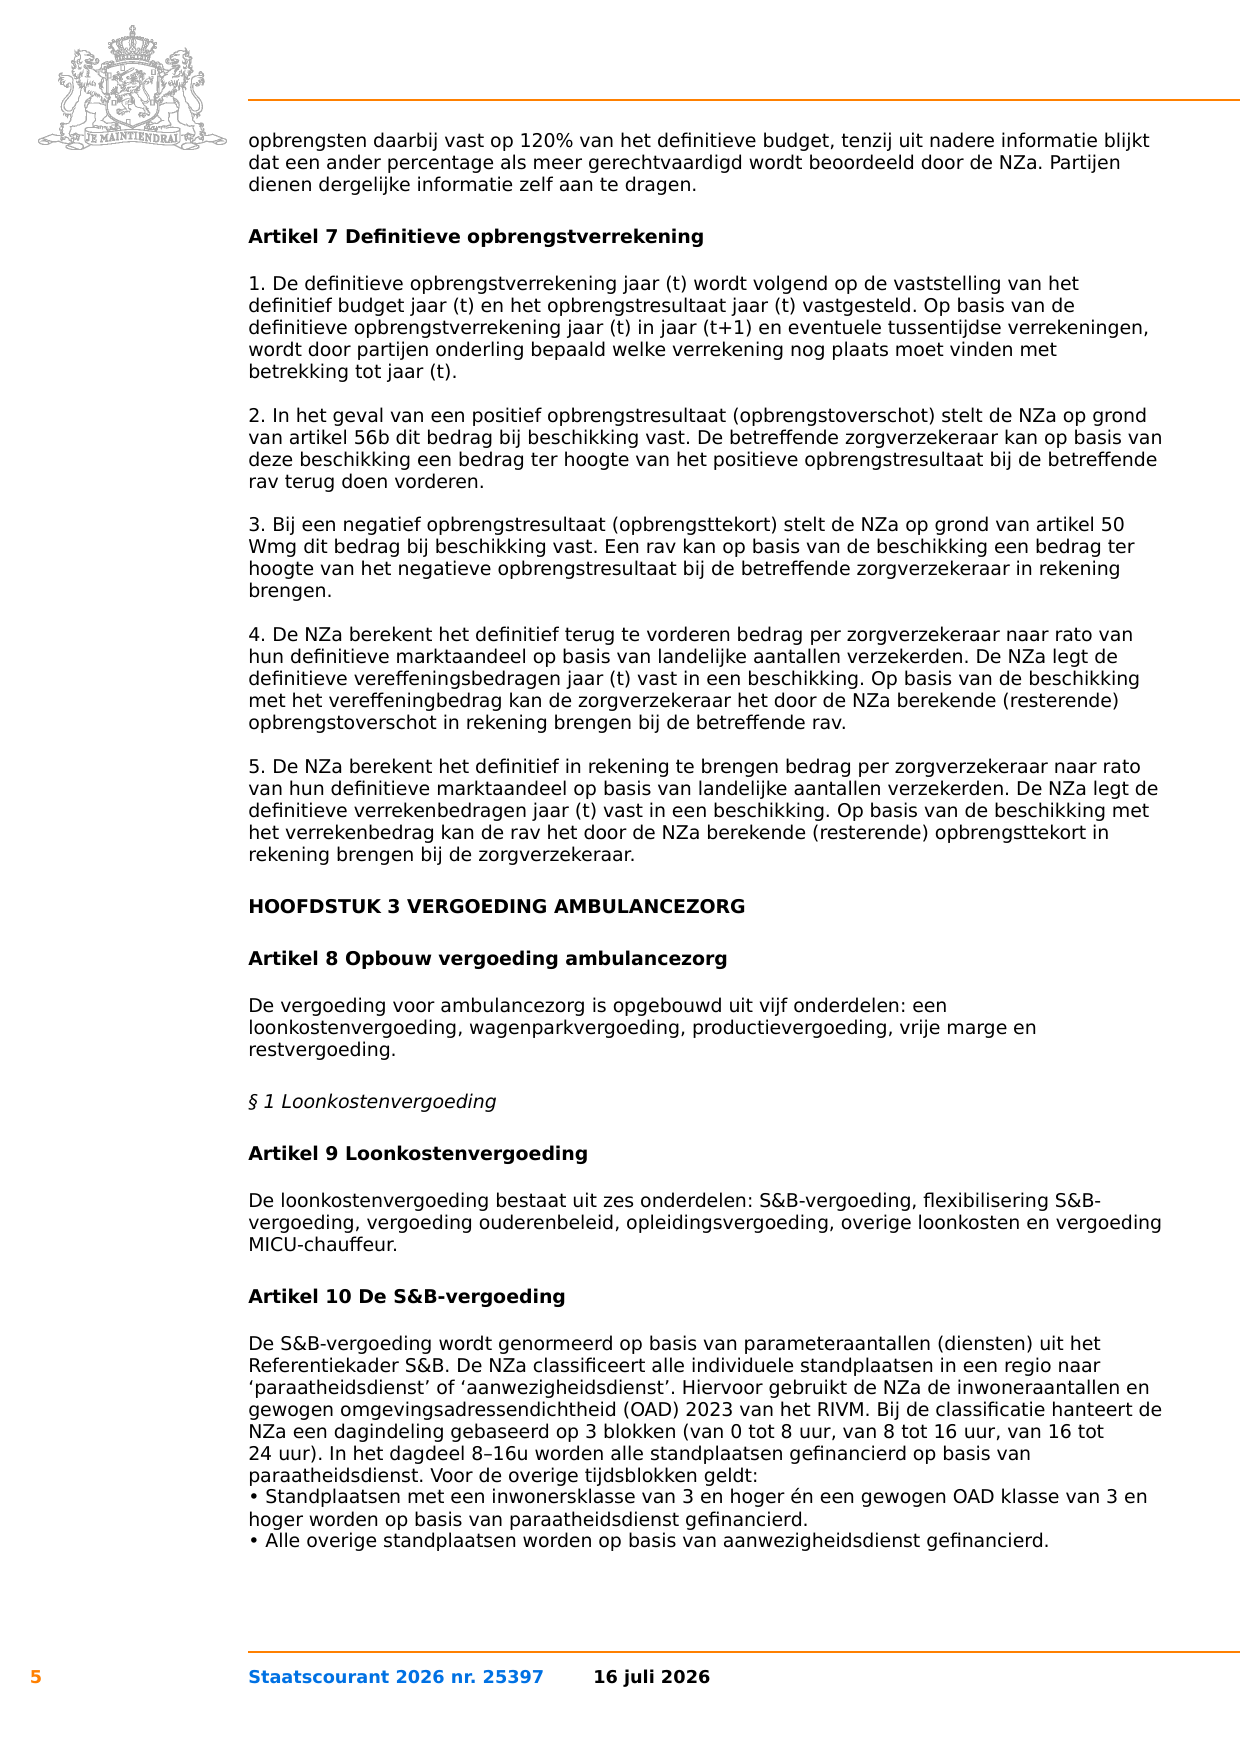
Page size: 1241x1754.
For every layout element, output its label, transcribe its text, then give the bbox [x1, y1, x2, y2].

text • Standplaatsen met een inwonersklasse van 3 en hoger én een gewogen OAD klasse van 3 en hoger worden op basis van paraatheidsdienst gefinancierd. [248, 1486, 1163, 1530]
text 5. De NZa berekent het definitief in rekening te brengen bedrag per zorgverzekeraar naar rato van hun definitieve marktaandeel op basis van landelijke aantallen verzekerden. De NZa legt de definitieve verrekenbedragen jaar (t) vast in een beschikking. Op basis van de beschikking met het verrekenbedrag kan de rav het door de NZa berekende (resterende) opbrengsttekort in rekening brengen bij de zorgverzekeraar. [248, 756, 1163, 866]
text De S&B-vergoeding wordt genormeerd op basis van parameteraantallen (diensten) uit het Referentiekader S&B. De NZa classificeert alle individuele standplaatsen in een regio naar ‘paraatheidsdienst’ of ‘aanwezigheidsdienst’. Hiervoor gebruikt de NZa de inwoneraantallen en gewogen omgevingsadressendichtheid (OAD) 2023 van het RIVM. Bij de classificatie hanteert de NZa een dagindeling gebaseerd op 3 blokken (van 0 tot 8 uur, van 8 tot 16 uur, van 16 tot 24 uur). In het dagdeel 8–16u worden alle standplaatsen gefinancierd op basis van paraatheidsdienst. Voor de overige tijdsblokken geldt: [248, 1333, 1163, 1486]
subtitle Artikel 7 Definitieve opbrengstverrekening [248, 226, 1163, 248]
text 4. De NZa berekent het definitief terug te vorderen bedrag per zorgverzekeraar naar rato van hun definitieve marktaandeel op basis van landelijke aantallen verzekerden. De NZa legt de definitieve vereffeningsbedragen jaar (t) vast in een beschikking. Op basis van de beschikking met het vereffeningbedrag kan de zorgverzekeraar het door de NZa berekende (resterende) opbrengstoverschot in rekening brengen bij de betreffende rav. [248, 624, 1163, 734]
subtitle § 1 Loonkostenvergoeding [248, 1091, 1163, 1113]
text 2. In het geval van een positief opbrengstresultaat (opbrengstoverschot) stelt de NZa op grond van artikel 56b dit bedrag bij beschikking vast. De betreffende zorgverzekeraar kan op basis van deze beschikking een bedrag ter hoogte van het positieve opbrengstresultaat bij de betreffende rav terug doen vorderen. [248, 404, 1163, 492]
text opbrengsten daarbij vast op 120% van het definitieve budget, tenzij uit nadere informatie blijkt dat een ander percentage als meer gerechtvaardigd wordt beoordeeld door de NZa. Partijen dienen dergelijke informatie zelf aan te dragen. [248, 130, 1163, 196]
text 3. Bij een negatief opbrengstresultaat (opbrengsttekort) stelt de NZa op grond van artikel 50 Wmg dit bedrag bij beschikking vast. Een rav kan op basis van de beschikking een bedrag ter hoogte van het negatieve opbrengstresultaat bij de betreffende zorgverzekeraar in rekening brengen. [248, 514, 1163, 602]
picture [38, 25, 227, 150]
text • Alle overige standplaatsen worden op basis van aanwezigheidsdienst gefinancierd. [248, 1530, 1163, 1552]
subtitle Artikel 8 Opbouw vergoeding ambulancezorg [248, 948, 1163, 970]
text De loonkostenvergoeding bestaat uit zes onderdelen: S&B-vergoeding, flexibilisering S&B-vergoeding, vergoeding ouderenbeleid, opleidingsvergoeding, overige loonkosten en vergoeding MICU-chauffeur. [248, 1190, 1163, 1256]
subtitle Artikel 9 Loonkostenvergoeding [248, 1143, 1163, 1165]
subtitle HOOFDSTUK 3 VERGOEDING AMBULANCEZORG [248, 896, 1163, 918]
text 1. De definitieve opbrengstverrekening jaar (t) wordt volgend op de vaststelling van het definitief budget jaar (t) en het opbrengstresultaat jaar (t) vastgesteld. Op basis van de definitieve opbrengstverrekening jaar (t) in jaar (t+1) en eventuele tussentijdse verrekeningen, wordt door partijen onderling bepaald welke verrekening nog plaats moet vinden met betrekking tot jaar (t). [248, 273, 1163, 383]
subtitle Artikel 10 De S&B-vergoeding [248, 1286, 1163, 1308]
text De vergoeding voor ambulancezorg is opgebouwd uit vijf onderdelen: een loonkostenvergoeding, wagenparkvergoeding, productievergoeding, vrije marge en restvergoeding. [248, 995, 1163, 1061]
